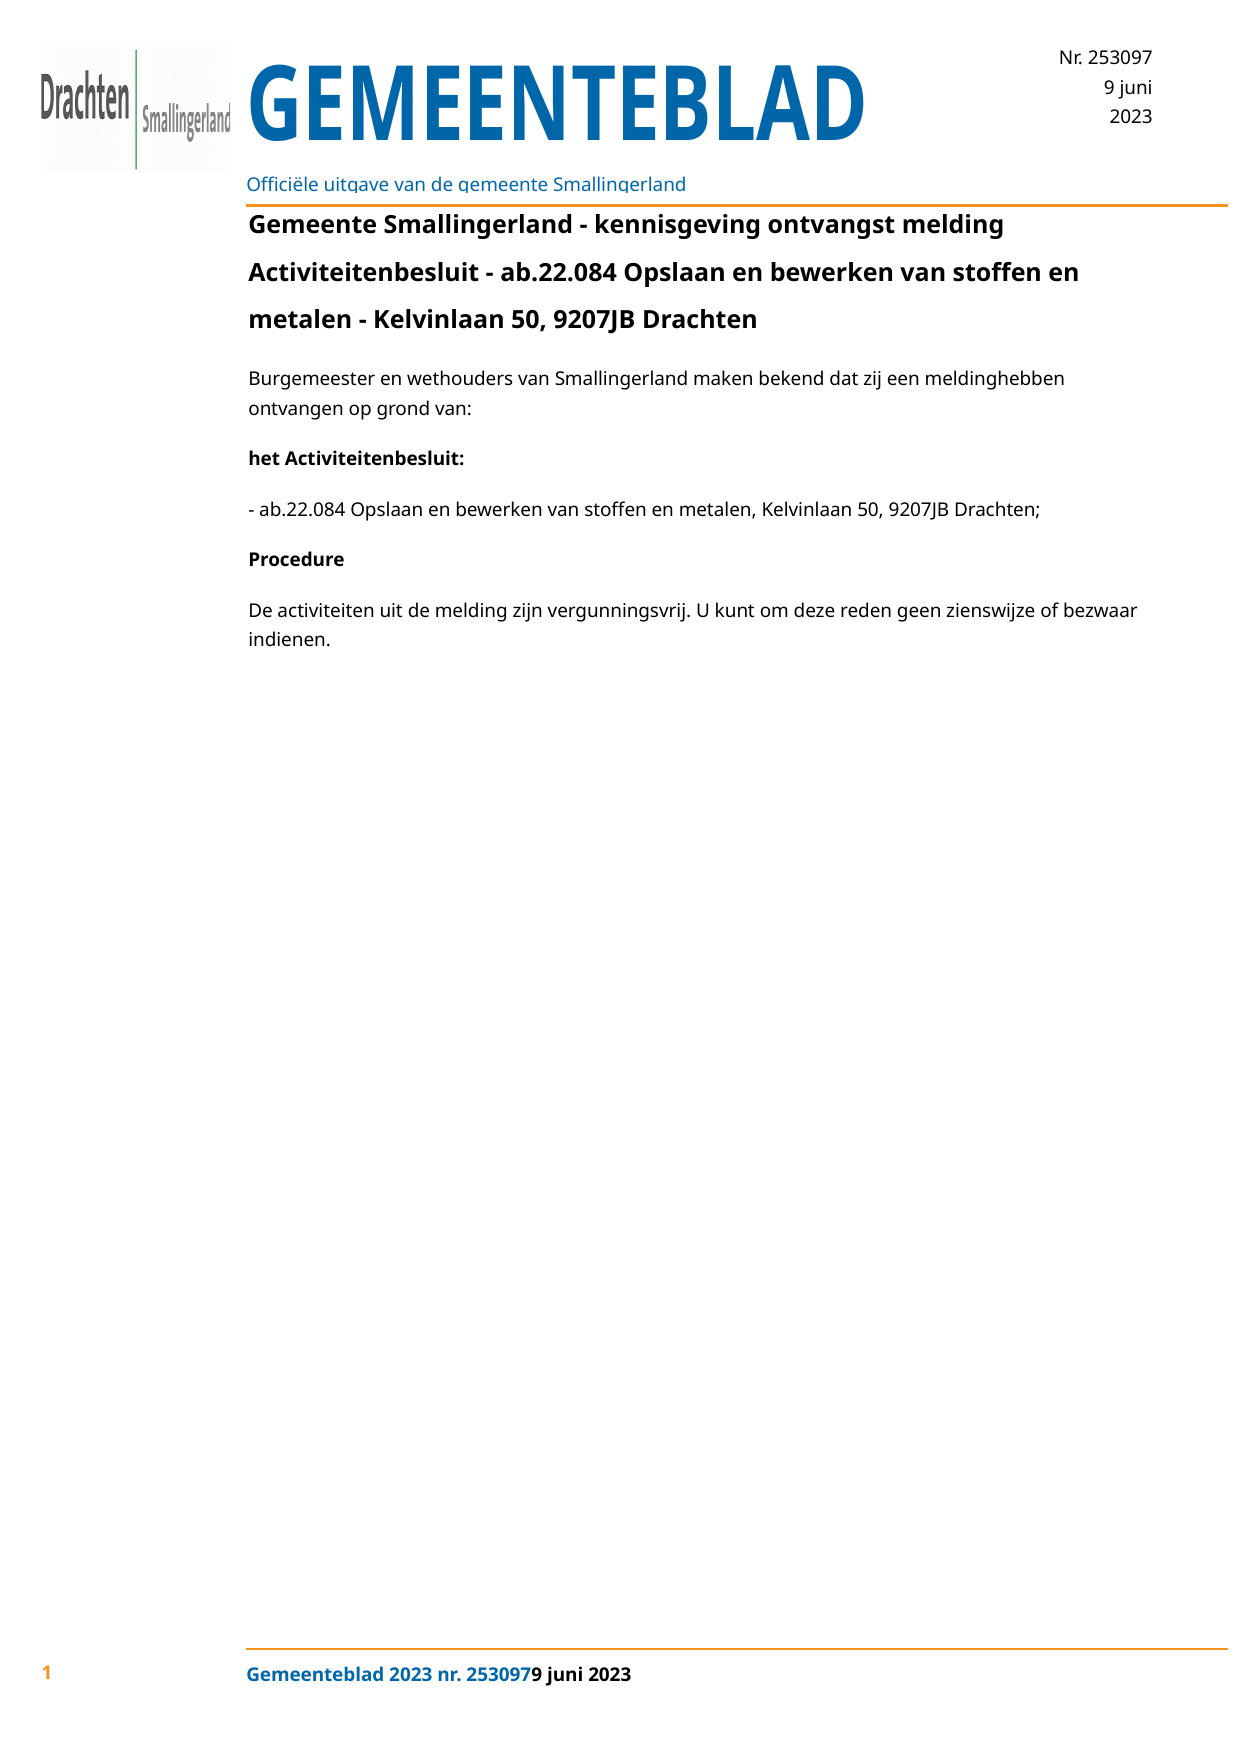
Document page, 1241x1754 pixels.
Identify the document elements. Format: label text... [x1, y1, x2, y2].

text Gemeente Smallingerland - kennisgeving ontvangst melding Activiteitenbesluit - ab.22.084 Opslaan en bewerken van stoffen en metalen - Kelvinlaan 50, 9207JB Drachten [248, 207, 1152, 336]
text Procedure [248, 546, 1152, 572]
text het Activiteitenbesluit: [248, 446, 1152, 471]
text De activiteiten uit de melding zijn vergunningsvrij. U kunt om deze reden geen zienswijze of bezwaar indienen. [248, 597, 1152, 652]
text Burgemeester en wethouders van Smallingerland maken bekend dat zij een meldinghebben ontvangen op grond van: [248, 366, 1152, 421]
text - ab.22.084 Opslaan en bewerken van stoffen en metalen, Kelvinlaan 50, 9207JB Drachten; [248, 496, 1152, 522]
picture [41, 47, 231, 172]
